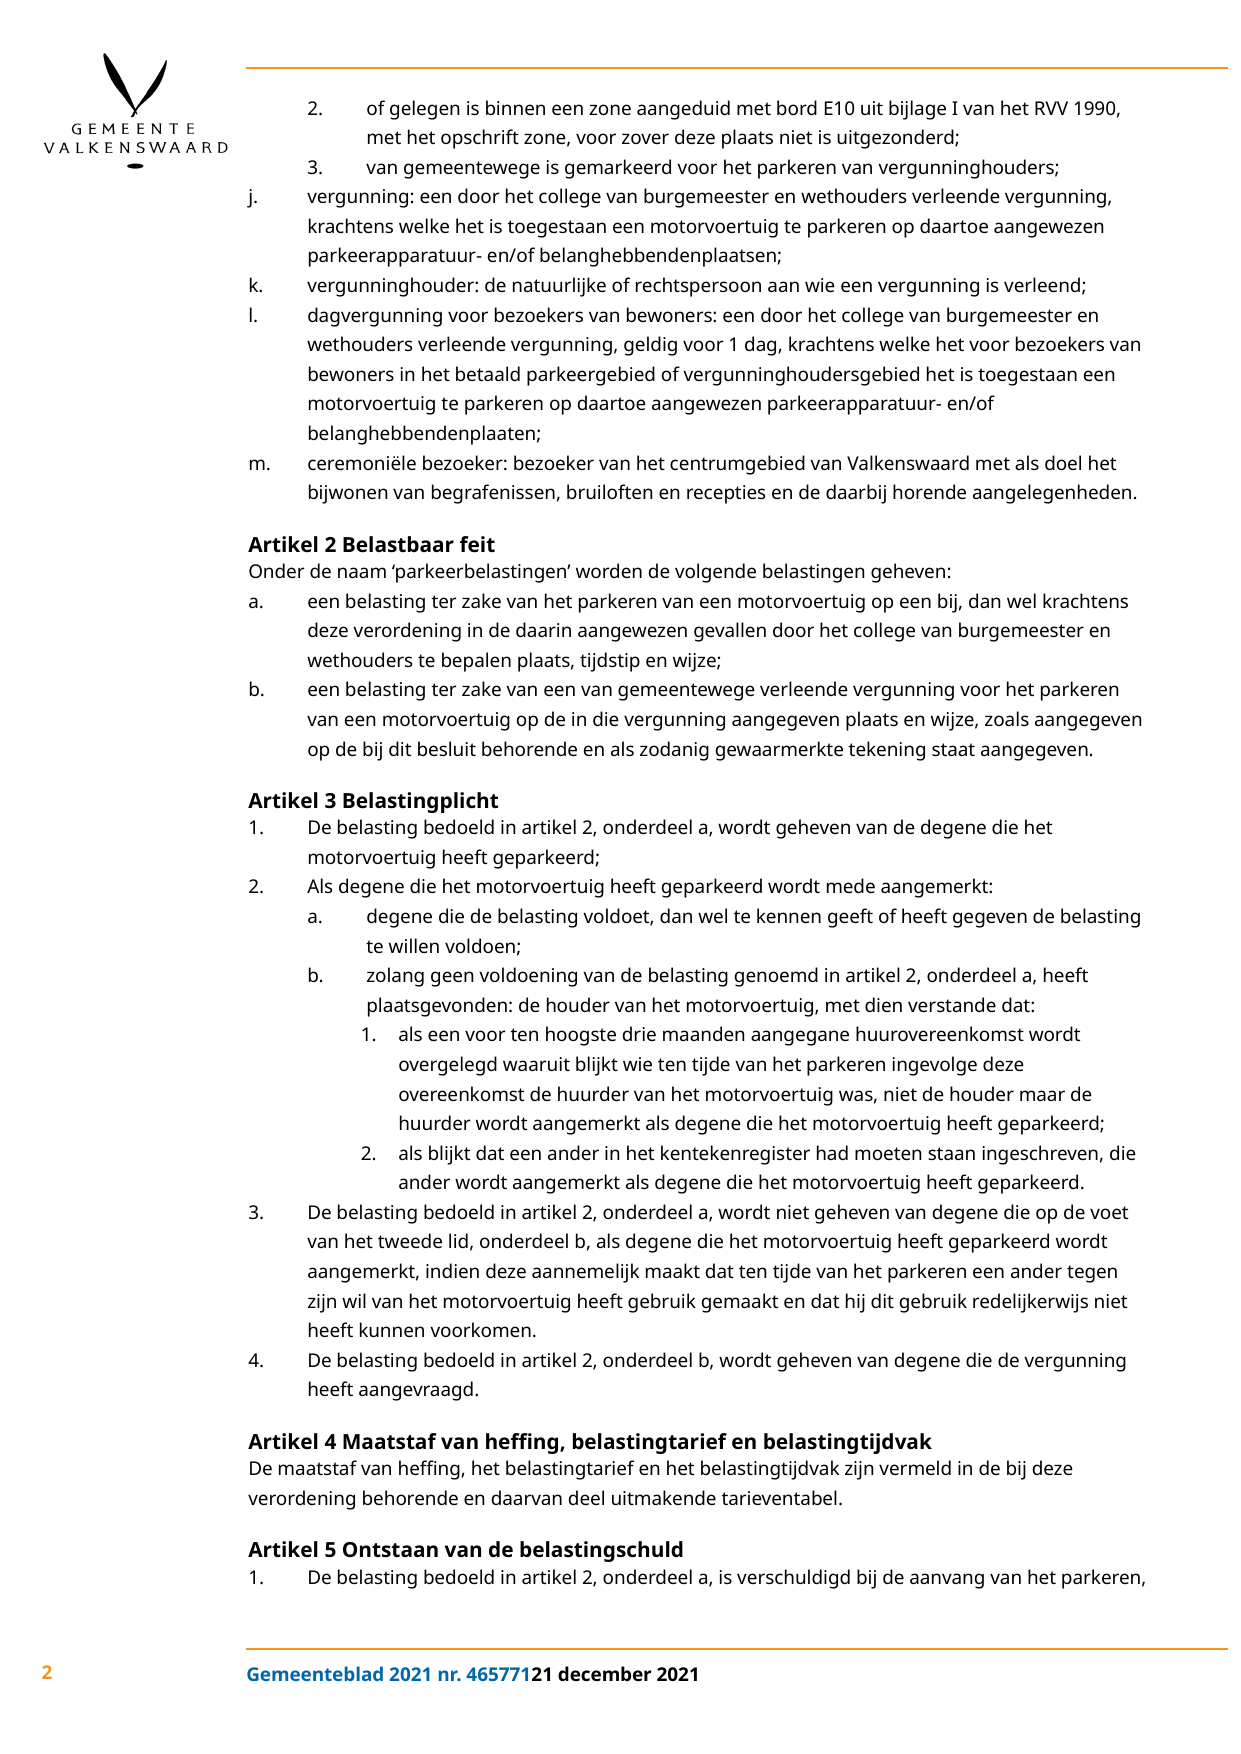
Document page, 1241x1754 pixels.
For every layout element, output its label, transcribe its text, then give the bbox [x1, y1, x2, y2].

list of gelegen is binnen een zone aangeduid met bord E10 uit bijlage I van het RVV 1990, met het opschrift zone, voor zover deze plaats niet is uitgezonderd; [307, 95, 1152, 150]
list De belasting bedoeld in artikel 2, onderdeel a, wordt niet geheven van degene die op de voet van het tweede lid, onderdeel b, als degene die het motorvoertuig heeft geparkeerd wordt aangemerkt, indien deze aannemelijk maakt dat ten tijde van het parkeren een ander tegen zijn wil van het motorvoertuig heeft gebruik gemaakt en dat hij dit gebruik redelijkerwijs niet heeft kunnen voorkomen. [248, 1199, 1152, 1343]
text Onder de naam ‘parkeerbelastingen’ worden de volgende belastingen geheven: [248, 558, 1152, 584]
list als blijkt dat een ander in het kentekenregister had moeten staan ingeschreven, die ander wordt aangemerkt als degene die het motorvoertuig heeft geparkeerd. [361, 1140, 1152, 1195]
list een belasting ter zake van een van gemeentewege verleende vergunning voor het parkeren van een motorvoertuig op de in die vergunning aangegeven plaats en wijze, zoals aangegeven op de bij dit besluit behorende en als zodanig gewaarmerkte tekening staat aangegeven. [248, 677, 1152, 761]
text Artikel 4 Maatstaf van heffing, belastingtarief en belastingtijdvak [248, 1427, 1152, 1456]
list vergunninghouder: de natuurlijke of rechtspersoon aan wie een vergunning is verleend; [248, 272, 1152, 298]
list De belasting bedoeld in artikel 2, onderdeel b, wordt geheven van degene die de vergunning heeft aangevraagd. [248, 1347, 1152, 1402]
list dagvergunning voor bezoekers van bewoners: een door het college van burgemeester en wethouders verleende vergunning, geldig voor 1 dag, krachtens welke het voor bezoekers van bewoners in het betaald parkeergebied of vergunninghoudersgebied het is toegestaan een motorvoertuig te parkeren op daartoe aangewezen parkeerapparatuur- en/of belanghebbendenplaaten; [248, 302, 1152, 446]
list ceremoniële bezoeker: bezoeker van het centrumgebied van Valkenswaard met als doel het bijwonen van begrafenissen, bruiloften en recepties en de daarbij horende aangelegenheden. [248, 450, 1152, 505]
text Artikel 3 Belastingplicht [248, 786, 1152, 814]
list Als degene die het motorvoertuig heeft geparkeerd wordt mede aangemerkt: [248, 874, 1152, 899]
text Artikel 2 Belastbaar feit [248, 530, 1152, 558]
list zolang geen voldoening van de belasting genoemd in artikel 2, onderdeel a, heeft plaatsgevonden: de houder van het motorvoertuig, met dien verstande dat: [307, 962, 1152, 1018]
list als een voor ten hoogste drie maanden aangegane huurovereenkomst wordt overgelegd waaruit blijkt wie ten tijde van het parkeren ingevolge deze overeenkomst de huurder van het motorvoertuig was, niet de houder maar de huurder wordt aangemerkt als degene die het motorvoertuig heeft geparkeerd; [361, 1022, 1152, 1136]
text De maatstaf van heffing, het belastingtarief en het belastingtijdvak zijn vermeld in de bij deze verordening behorende en daarvan deel uitmakende tarieventabel. [248, 1456, 1152, 1511]
picture [41, 47, 231, 172]
list De belasting bedoeld in artikel 2, onderdeel a, is verschuldigd bij de aanvang van het parkeren, [248, 1564, 1152, 1590]
text Artikel 5 Ontstaan van de belastingschuld [248, 1536, 1152, 1564]
list van gemeentewege is gemarkeerd voor het parkeren van vergunninghouders; [307, 154, 1152, 180]
list een belasting ter zake van het parkeren van een motorvoertuig op een bij, dan wel krachtens deze verordening in de daarin aangewezen gevallen door het college van burgemeester en wethouders te bepalen plaats, tijdstip en wijze; [248, 588, 1152, 673]
list vergunning: een door het college van burgemeester en wethouders verleende vergunning, krachtens welke het is toegestaan een motorvoertuig te parkeren op daartoe aangewezen parkeerapparatuur- en/of belanghebbendenplaatsen; [248, 183, 1152, 268]
list De belasting bedoeld in artikel 2, onderdeel a, wordt geheven van de degene die het motorvoertuig heeft geparkeerd; [248, 814, 1152, 870]
list degene die de belasting voldoet, dan wel te kennen geeft of heeft gegeven de belasting te willen voldoen; [307, 903, 1152, 959]
